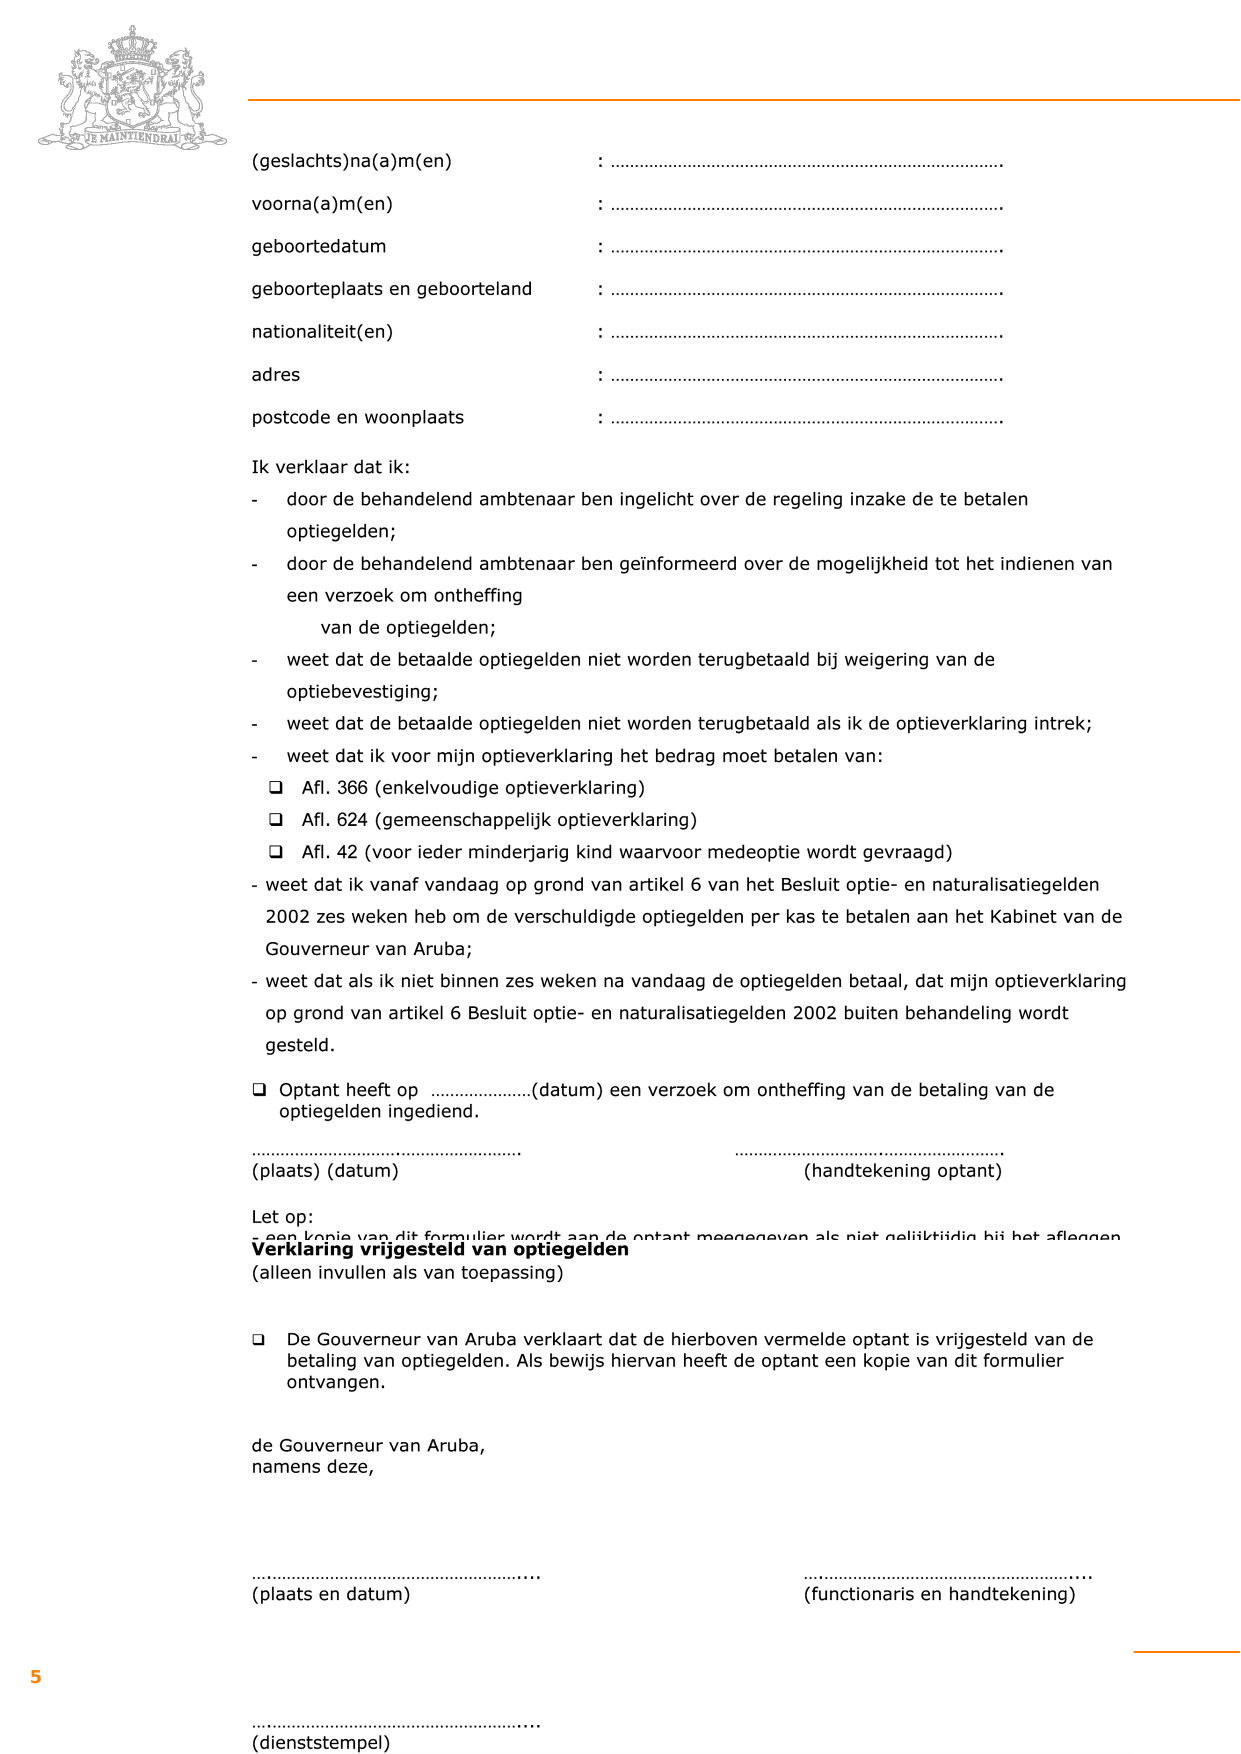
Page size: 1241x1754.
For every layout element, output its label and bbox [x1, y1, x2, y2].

picture [38, 25, 227, 150]
picture [248, 151, 1134, 1754]
